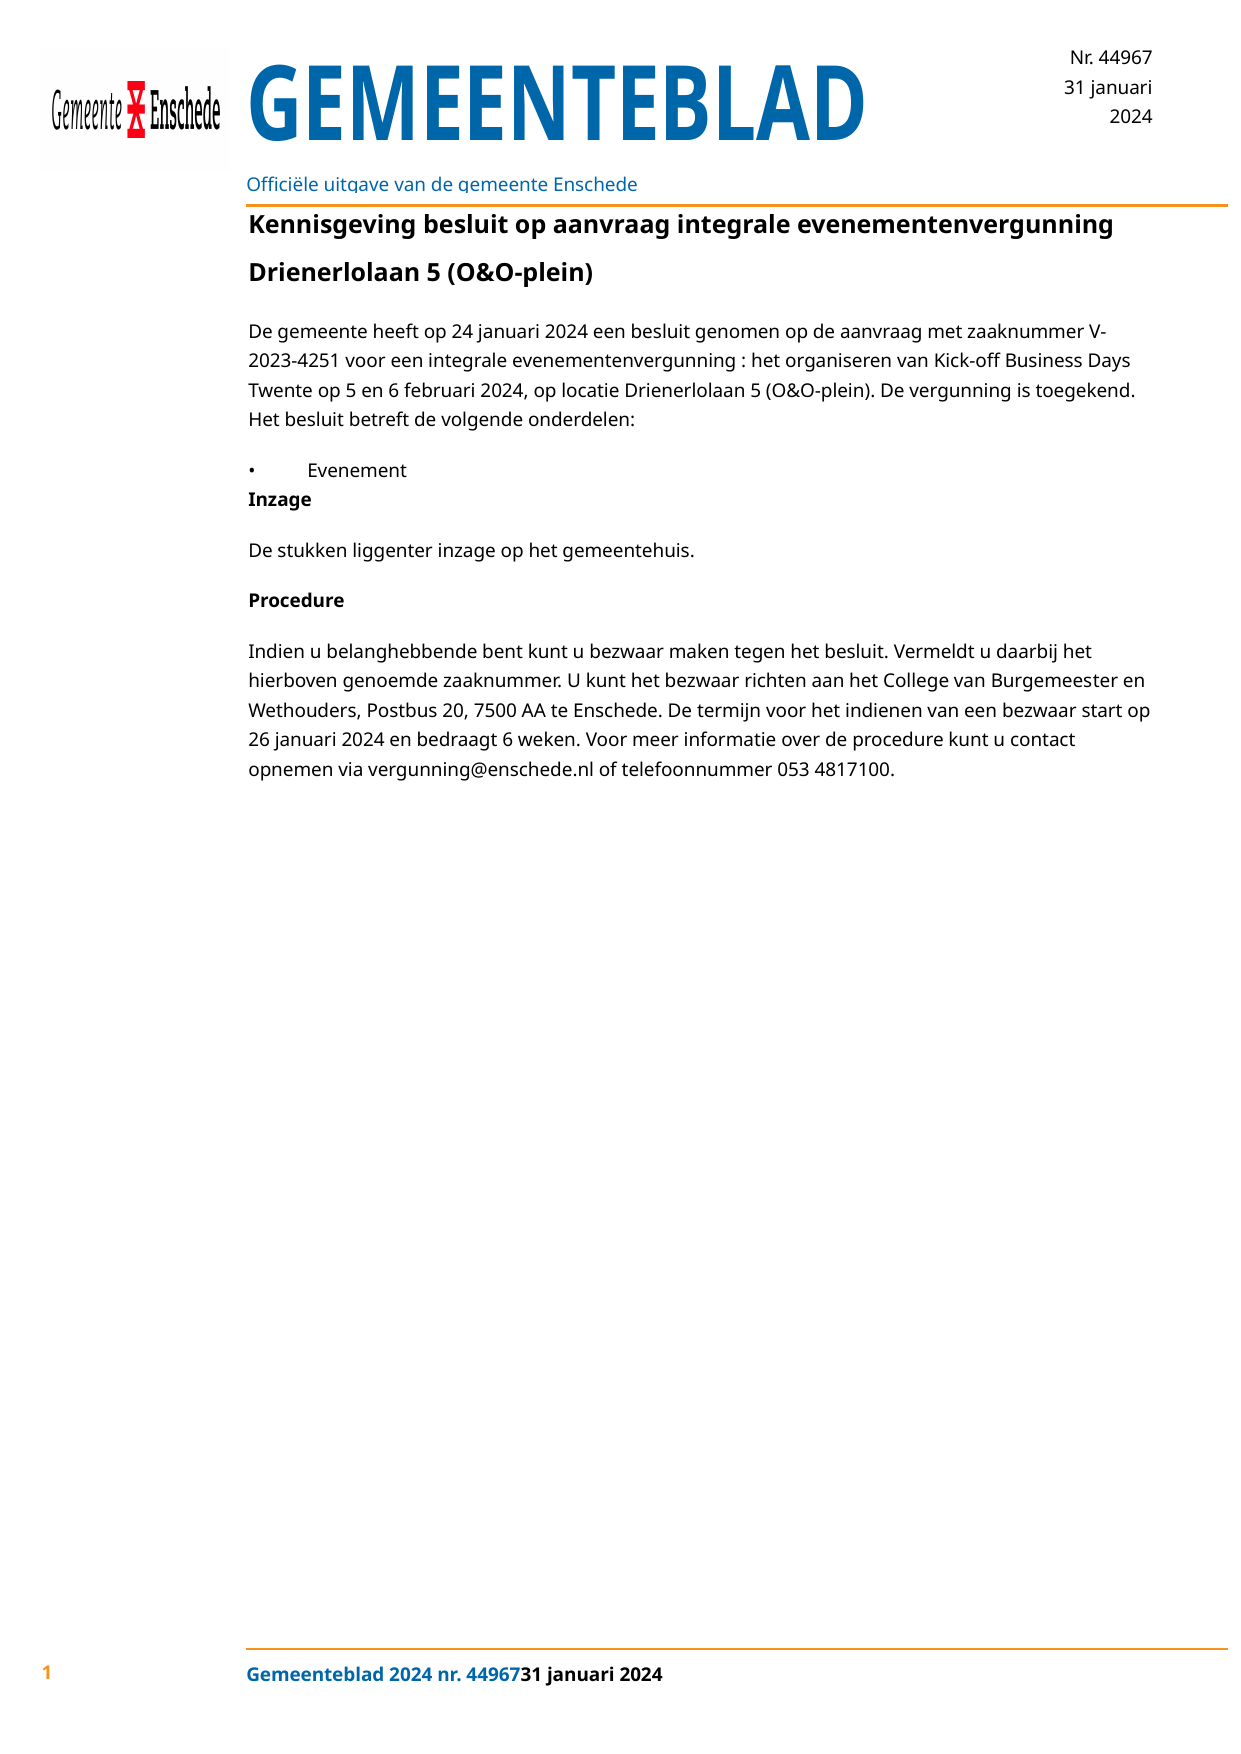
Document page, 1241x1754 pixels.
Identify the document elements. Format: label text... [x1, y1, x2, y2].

text Kennisgeving besluit op aanvraag integrale evenementenvergunning Drienerlolaan 5 (O&O-plein) [248, 207, 1152, 288]
text De stukken liggenter inzage op het gemeentehuis. [248, 537, 1152, 563]
text De gemeente heeft op 24 januari 2024 een besluit genomen op de aanvraag met zaaknummer V-2023-4251 voor een integrale evenementenvergunning : het organiseren van Kick-off Business Days Twente op 5 en 6 februari 2024, op locatie Drienerlolaan 5 (O&O-plein). De vergunning is toegekend. Het besluit betreft de volgende onderdelen: [248, 318, 1152, 432]
text Inzage [248, 487, 1152, 512]
text Indien u belanghebbende bent kunt u bezwaar maken tegen het besluit. Vermeldt u daarbij het hierboven genoemde zaaknummer. U kunt het bezwaar richten aan het College van Burgemees­ter en Wethouders, Postbus 20, 7500 AA te Enschede. De termijn voor het indienen van een bezwaar start op 26 januari 2024 en bedraagt 6 weken. Voor meer informatie over de procedure kunt u contact opnemen via vergunning@enschede.nl of telefoonnummer 053 4817100. [248, 638, 1152, 782]
picture [41, 47, 231, 172]
text Procedure [248, 587, 1152, 613]
list Evenement [248, 457, 1152, 483]
